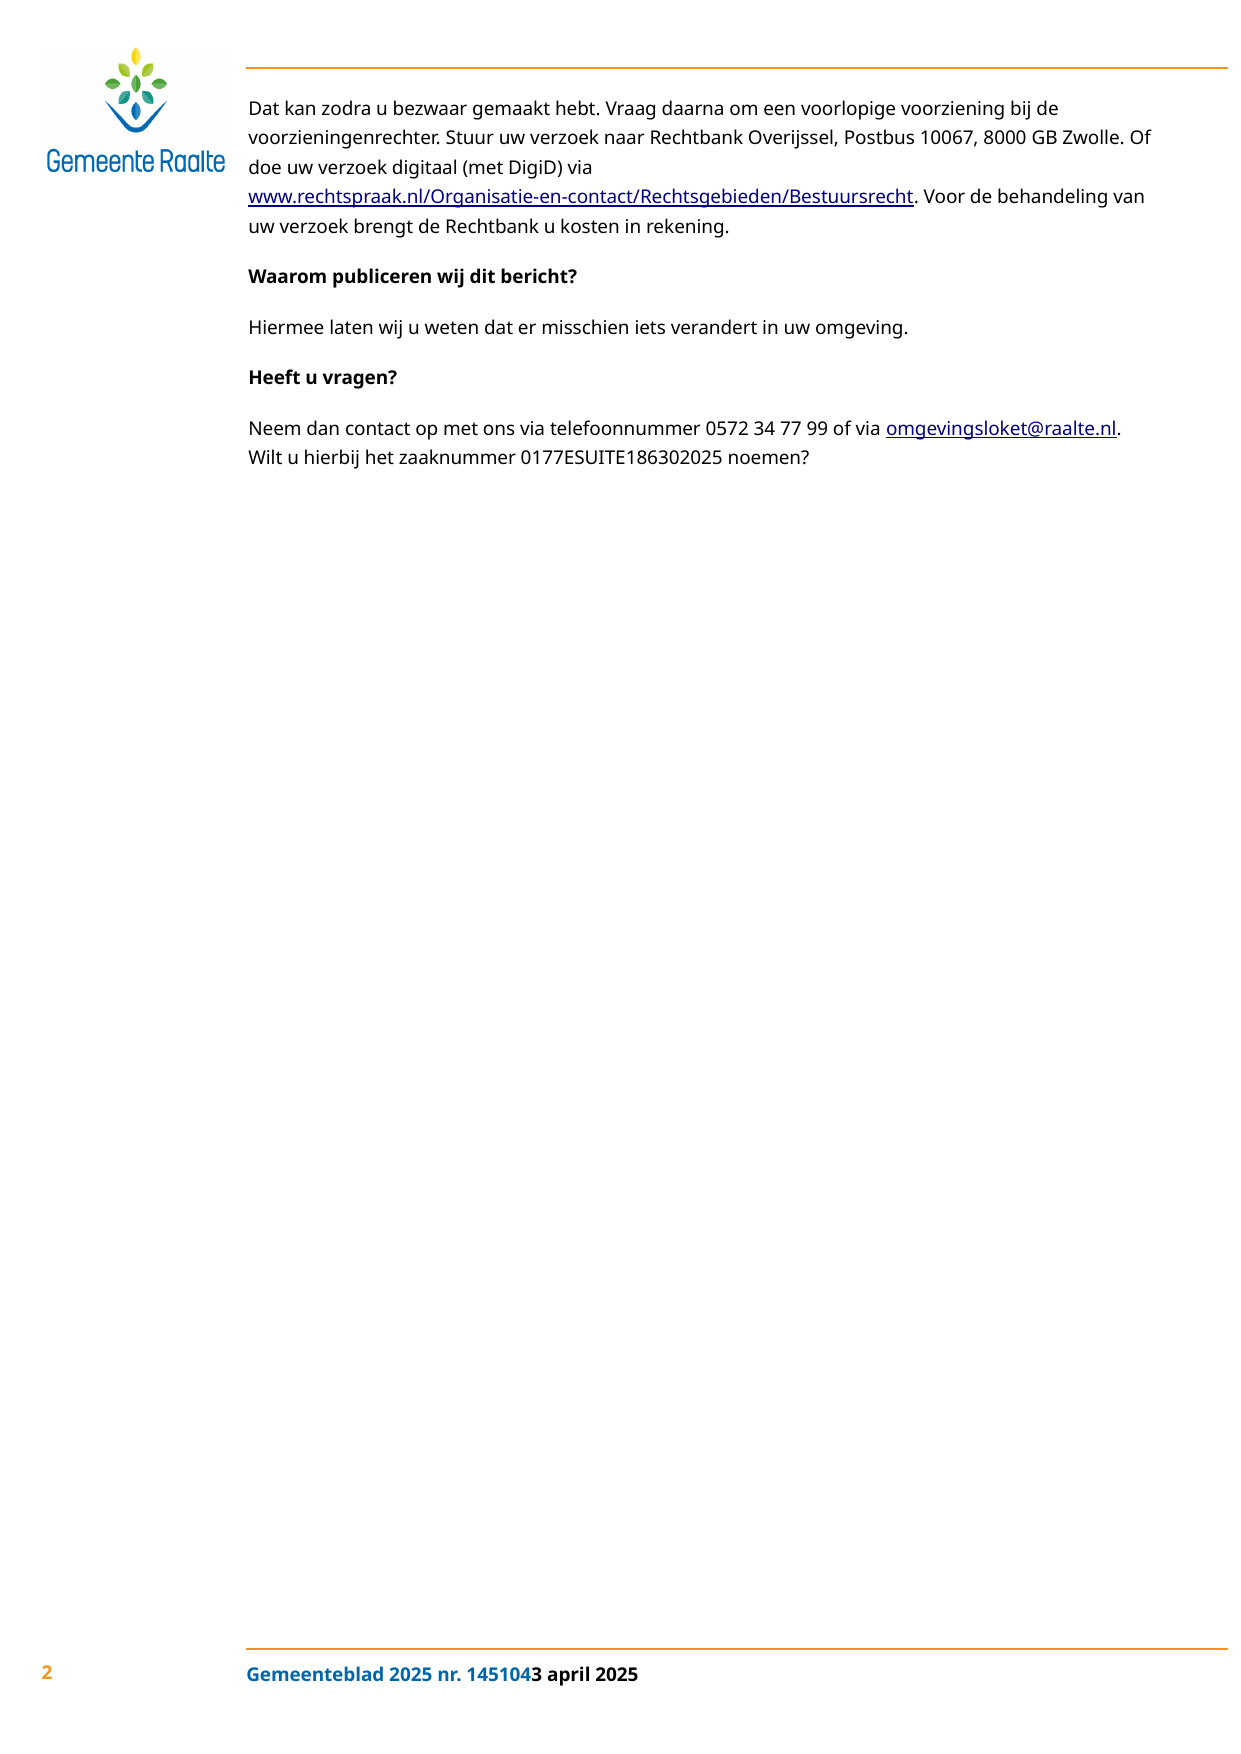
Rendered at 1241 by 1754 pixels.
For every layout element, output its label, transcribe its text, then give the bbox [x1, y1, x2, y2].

text Neem dan contact op met ons via telefoonnummer 0572 34 77 99 of via omgevingsloket@raalte.nl. Wilt u hierbij het zaaknummer 0177ESUITE186302025 noemen? [248, 415, 1152, 470]
text Heeft u vragen? [248, 364, 1152, 390]
text Dat kan zodra u bezwaar gemaakt hebt. Vraag daarna om een voorlopige voorziening bij de voorzieningenrechter. Stuur uw verzoek naar Rechtbank Overijssel, Postbus 10067, 8000 GB Zwolle. Of doe uw verzoek digitaal (met DigiD) via www.rechtspraak.nl/Organisatie-en-contact/Rechtsgebieden/Bestuursrecht. Voor de behandeling van uw verzoek brengt de Rechtbank u kosten in rekening. [248, 95, 1152, 239]
picture [41, 47, 231, 172]
text Hiermee laten wij u weten dat er misschien iets verandert in uw omgeving. [248, 314, 1152, 340]
text Waarom publiceren wij dit bericht? [248, 263, 1152, 289]
